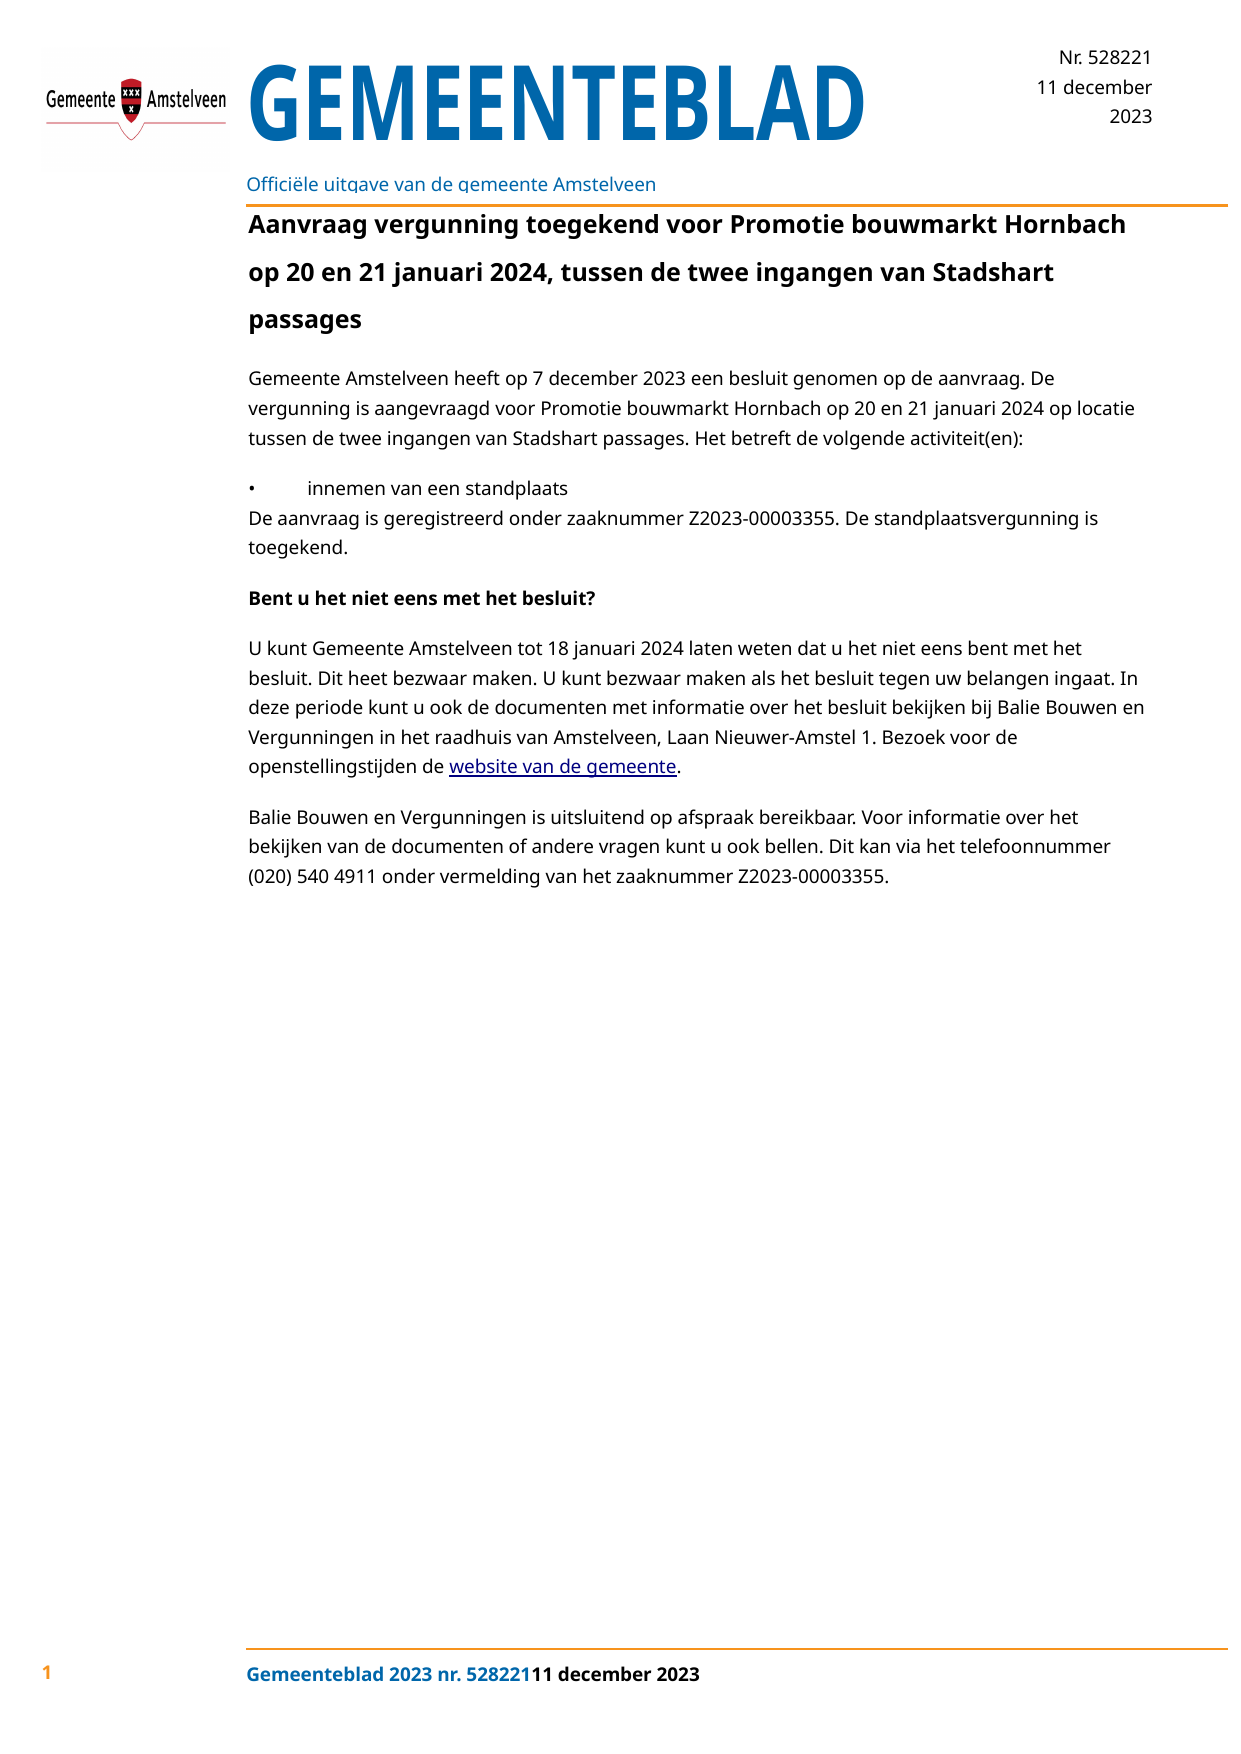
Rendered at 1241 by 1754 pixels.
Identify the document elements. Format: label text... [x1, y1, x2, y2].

text De aanvraag is geregistreerd onder zaaknummer Z2023-00003355. De standplaatsvergunning is toegekend. [248, 505, 1152, 560]
text Aanvraag vergunning toegekend voor Promotie bouwmarkt Hornbach op 20 en 21 januari 2024, tussen de twee ingangen van Stadshart passages [248, 207, 1152, 336]
text U kunt Gemeente Amstelveen tot 18 januari 2024 laten weten dat u het niet eens bent met het besluit. Dit heet bezwaar maken. U kunt bezwaar maken als het besluit tegen uw belangen ingaat. In deze periode kunt u ook de documenten met informatie over het besluit bekijken bij Balie Bouwen en Vergunningen in het raadhuis van Amstelveen, Laan Nieuwer-Amstel 1. Bezoek voor de openstellingstijden de website van de gemeente. [248, 635, 1152, 779]
list innemen van een standplaats [248, 475, 1152, 501]
text Bent u het niet eens met het besluit? [248, 585, 1152, 610]
picture [41, 47, 231, 172]
text Balie Bouwen en Vergunningen is uitsluitend op afspraak bereikbaar. Voor informatie over het bekijken van de documenten of andere vragen kunt u ook bellen. Dit kan via het telefoonnummer (020) 540 4911 onder vermelding van het zaaknummer Z2023-00003355. [248, 804, 1152, 889]
text Gemeente Amstelveen heeft op 7 december 2023 een besluit genomen op de aanvraag. De vergunning is aangevraagd voor Promotie bouwmarkt Hornbach op 20 en 21 januari 2024 op locatie tussen de twee ingangen van Stadshart passages. Het betreft de volgende activiteit(en): [248, 366, 1152, 450]
